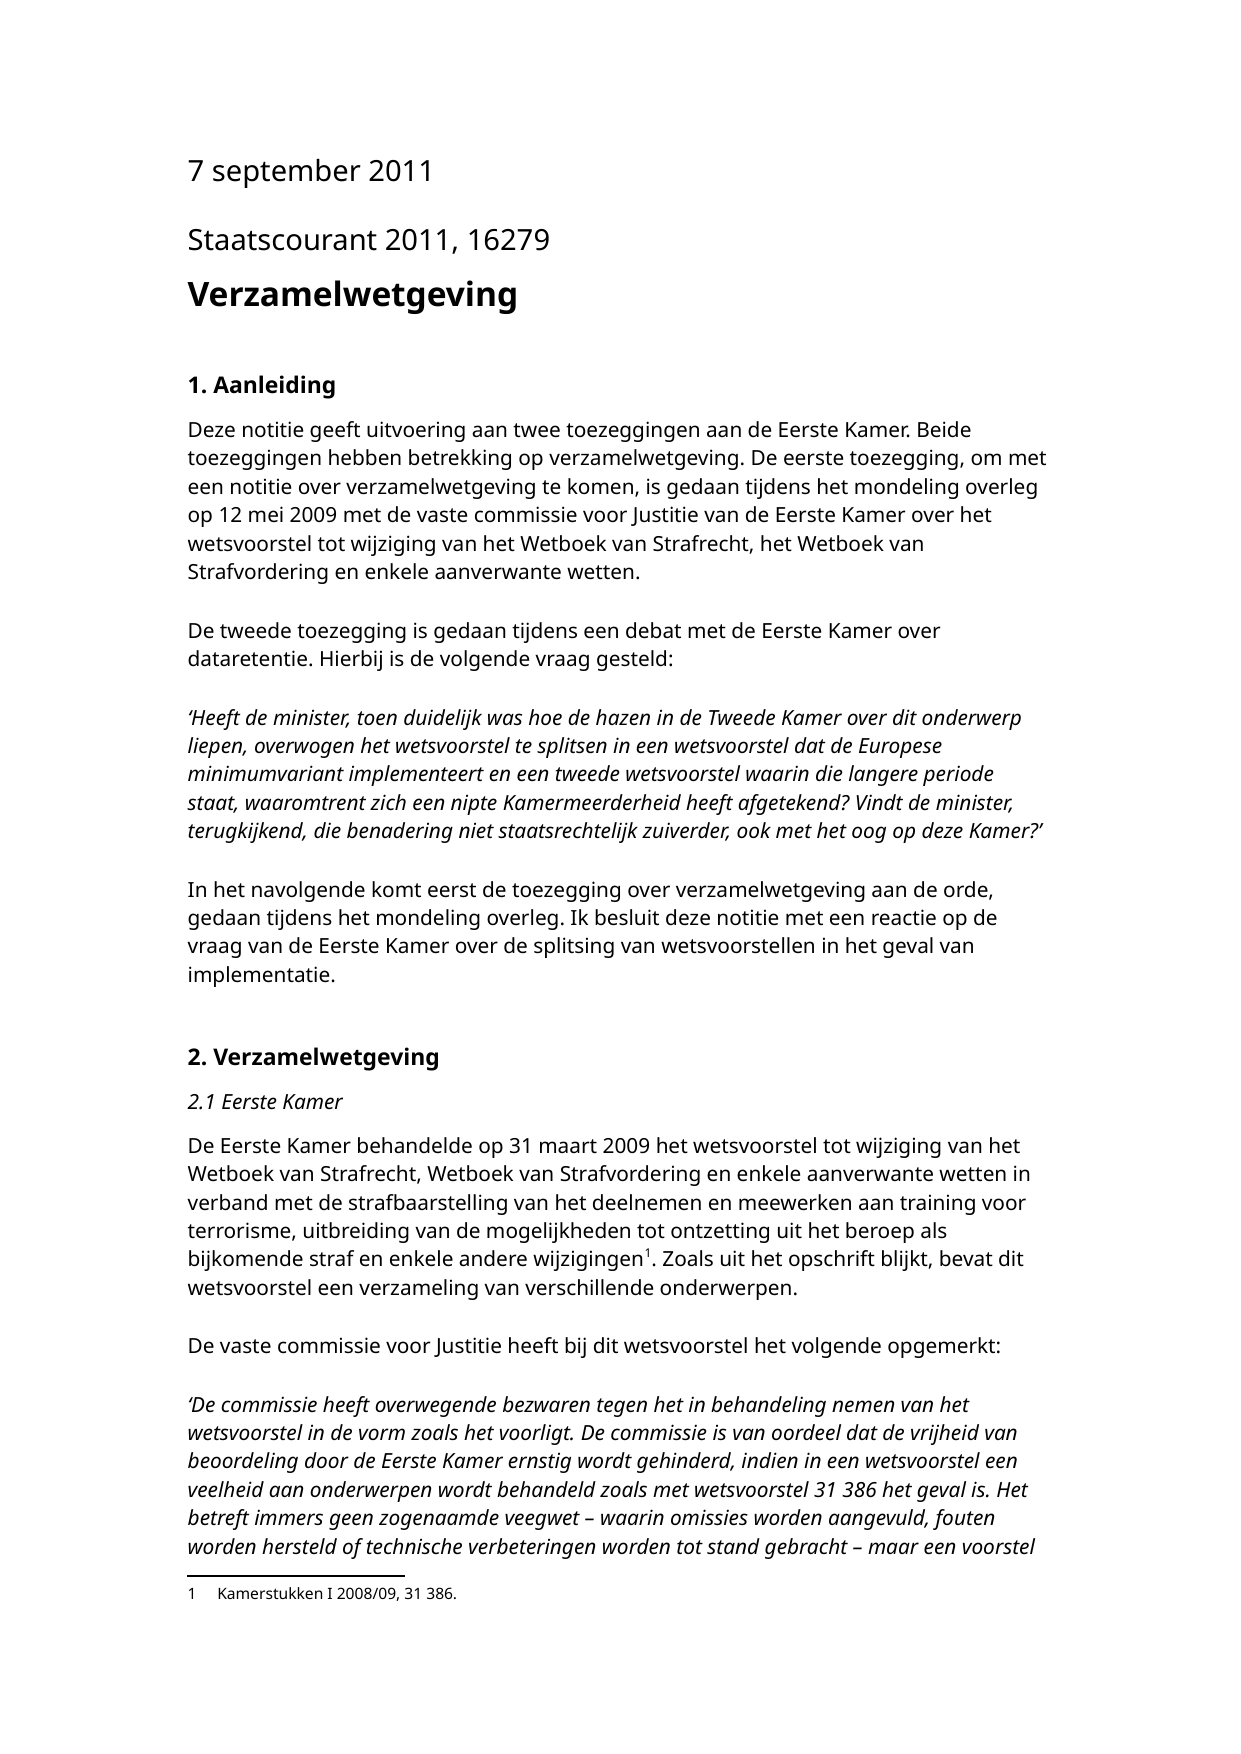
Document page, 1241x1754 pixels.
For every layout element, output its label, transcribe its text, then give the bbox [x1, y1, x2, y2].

text De tweede toezegging is gedaan tijdens een debat met de Eerste Kamer over dataretentie. Hierbij is de volgende vraag gesteld: [187, 616, 1053, 673]
text ‘Heeft de minister, toen duidelijk was hoe de hazen in de Tweede Kamer over dit onderwerp liepen, overwogen het wetsvoorstel te splitsen in een wetsvoorstel dat de Europese minimumvariant implementeert en een tweede wetsvoorstel waarin die langere periode staat, waaromtrent zich een nipte Kamermeerderheid heeft afgetekend? Vindt de minister, terugkijkend, die benadering niet staatsrechtelijk zuiverder, ook met het oog op deze Kamer?’ [187, 703, 1053, 845]
subtitle 2. Verzamelwetgeving [187, 1041, 1053, 1072]
text In het navolgende komt eerst de toezegging over verzamelwetgeving aan de orde, gedaan tijdens het mondeling overleg. Ik besluit deze notitie met een reactie op de vraag van de Eerste Kamer over de splitsing van wetsvoorstellen in het geval van implementatie. [187, 875, 1053, 988]
text De Eerste Kamer behandelde op 31 maart 2009 het wetsvoorstel tot wijziging van het Wetboek van Strafrecht, Wetboek van Strafvordering en enkele aanverwante wetten in verband met de strafbaarstelling van het deelnemen en meewerken aan training voor terrorisme, uitbreiding van de mogelijkheden tot ontzetting uit het beroep als bijkomende straf en enkele andere wijzigingen. Zoals uit het opschrift blijkt, bevat dit wetsvoorstel een verzameling van verschillende onderwerpen. [187, 1131, 1053, 1301]
text 2.1 Eerste Kamer [187, 1087, 1053, 1116]
text Deze notitie geeft uitvoering aan twee toezeggingen aan de Eerste Kamer. Beide toezeggingen hebben betrekking op verzamelwetgeving. De eerste toezegging, om met een notitie over verzamelwetgeving te komen, is gedaan tijdens het mondeling overleg op 12 mei 2009 met de vaste commissie voor Justitie van de Eerste Kamer over het wetsvoorstel tot wijziging van het Wetboek van Strafrecht, het Wetboek van Strafvordering en enkele aanverwante wetten. [187, 415, 1053, 586]
text Staatscourant 2011, 16279 [187, 219, 1053, 259]
text De vaste commissie voor Justitie heeft bij dit wetsvoorstel het volgende opgemerkt: [187, 1331, 1053, 1360]
text 7 september 2011 [187, 150, 1053, 190]
text ‘De commissie heeft overwegende bezwaren tegen het in behandeling nemen van het wetsvoorstel in de vorm zoals het voorligt. De commissie is van oordeel dat de vrijheid van beoordeling door de Eerste Kamer ernstig wordt gehinderd, indien in een wetsvoorstel een veelheid aan onderwerpen wordt behandeld zoals met wetsvoorstel 31 386 het geval is. Het betreft immers geen zogenaamde veegwet – waarin omissies worden aangevuld, fouten worden hersteld of technische verbeteringen worden tot stand gebracht – maar een voorstel [187, 1390, 1053, 1560]
text Kamerstukken I 2008/09, 31 386. [187, 1575, 1053, 1604]
subtitle 1. Aanleiding [187, 369, 1053, 400]
subtitle Verzamelwetgeving [187, 271, 1053, 316]
